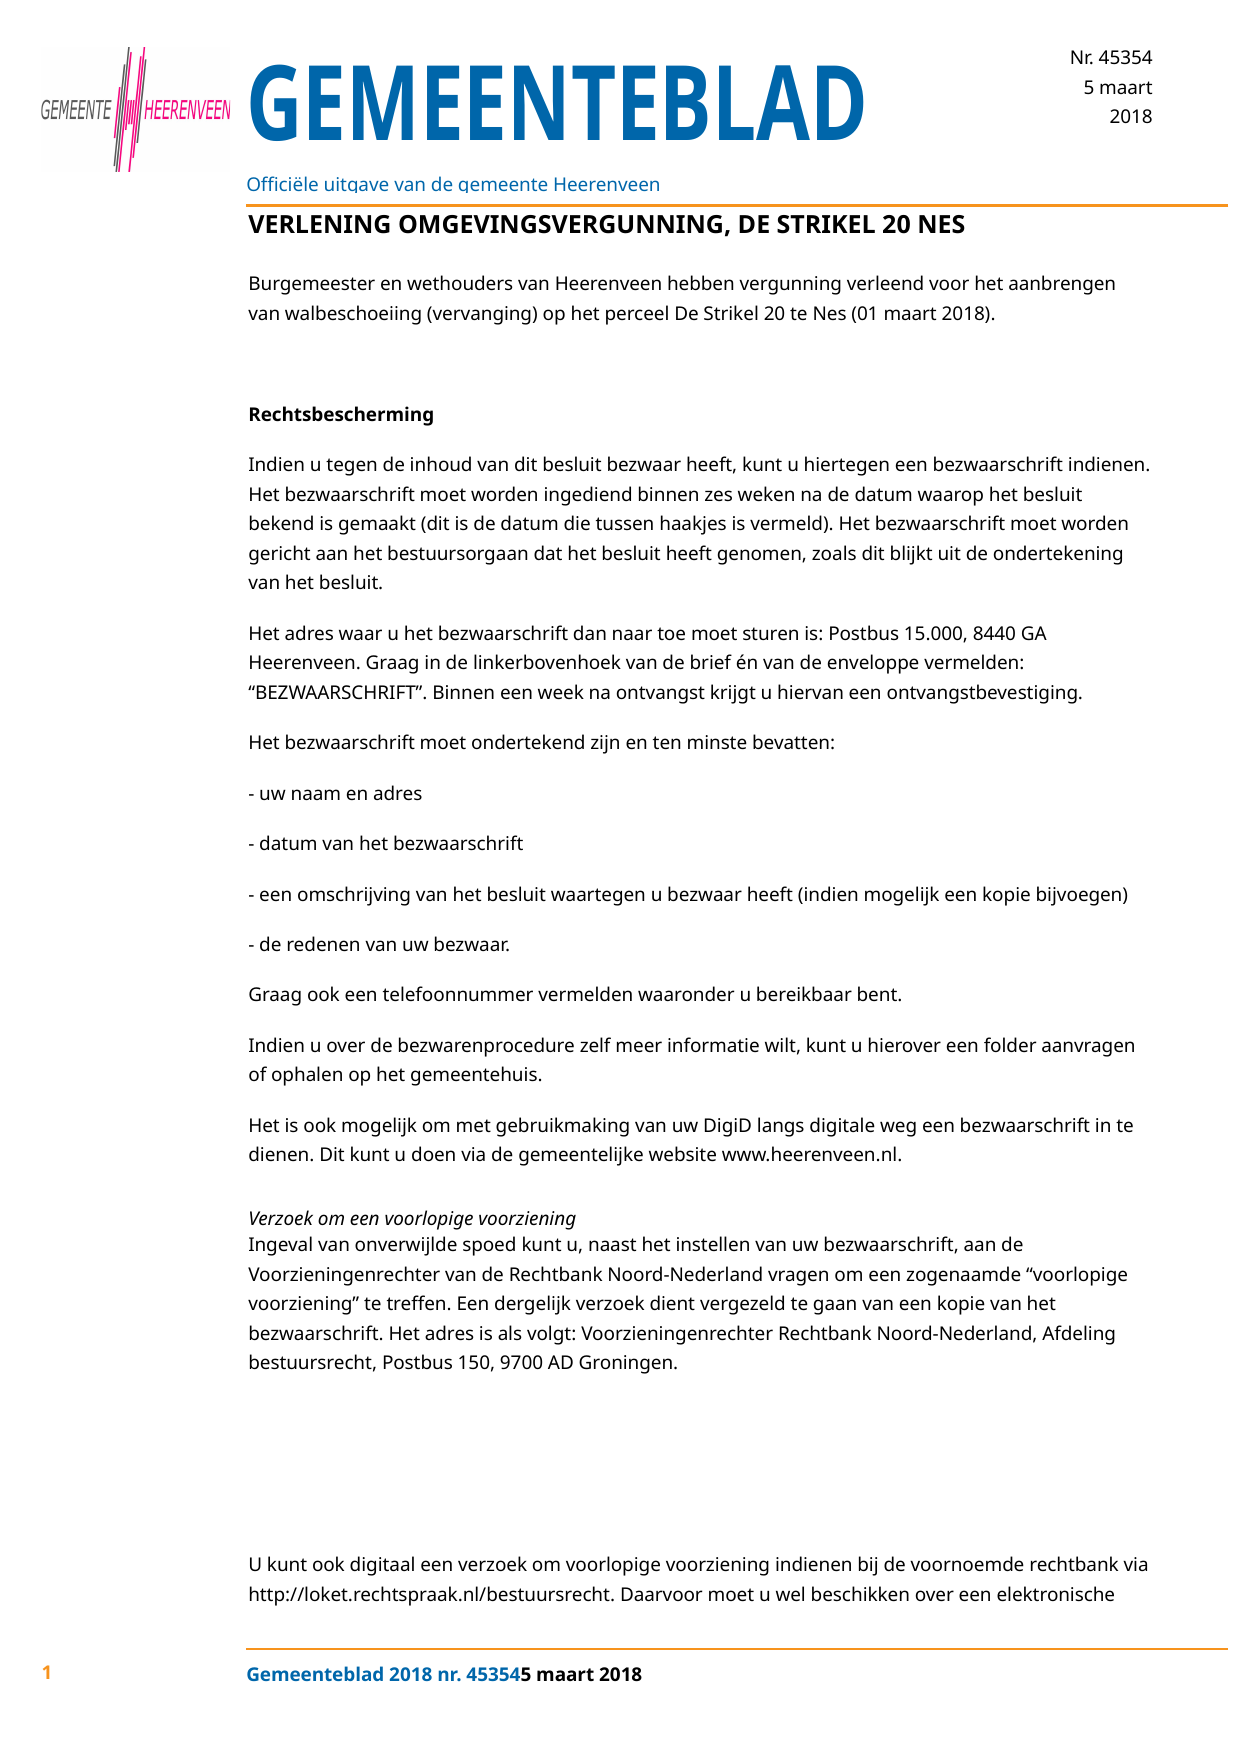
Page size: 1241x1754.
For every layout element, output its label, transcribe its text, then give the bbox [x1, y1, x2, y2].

text Verzoek om een voorlopige voorziening [248, 1206, 1152, 1231]
text - de redenen van uw bezwaar. [248, 931, 1152, 957]
text - datum van het bezwaarschrift [248, 830, 1152, 856]
text - een omschrijving van het besluit waartegen u bezwaar heeft (indien mogelijk een kopie bijvoegen) [248, 881, 1152, 906]
text U kunt ook digitaal een verzoek om voorlopige voorziening indienen bij de voornoemde rechtbank via http://loket.rechtspraak.nl/bestuursrecht. Daarvoor moet u wel beschikken over een elektronische [248, 1551, 1152, 1607]
text Ingeval van onverwijlde spoed kunt u, naast het instellen van uw bezwaarschrift, aan de Voorzieningenrechter van de Rechtbank Noord-Nederland vragen om een zogenaamde “voorlopige voorziening” te treffen. Een dergelijk verzoek dient vergezeld te gaan van een kopie van het bezwaarschrift. Het adres is als volgt: Voorzieningenrechter Rechtbank Noord-Nederland, Afdeling bestuursrecht, Postbus 150, 9700 AD Groningen. [248, 1231, 1152, 1375]
text Graag ook een telefoonnummer vermelden waaronder u bereikbaar bent. [248, 982, 1152, 1007]
text Indien u tegen de inhoud van dit besluit bezwaar heeft, kunt u hiertegen een bezwaarschrift indienen. Het bezwaarschrift moet worden ingediend binnen zes weken na de datum waarop het besluit bekend is gemaakt (dit is de datum die tussen haakjes is vermeld). Het bezwaarschrift moet worden gericht aan het bestuursorgaan dat het besluit heeft genomen, zoals dit blijkt uit de ondertekening van het besluit. [248, 451, 1152, 595]
text - uw naam en adres [248, 780, 1152, 806]
text Indien u over de bezwarenprocedure zelf meer informatie wilt, kunt u hierover een folder aanvragen of ophalen op het gemeentehuis. [248, 1032, 1152, 1087]
text Het bezwaarschrift moet ondertekend zijn en ten minste bevatten: [248, 729, 1152, 755]
text Rechtsbescherming [248, 401, 1152, 426]
text VERLENING OMGEVINGSVERGUNNING, DE STRIKEL 20 NES [248, 207, 1152, 241]
text Het adres waar u het bezwaarschrift dan naar toe moet sturen is: Postbus 15.000, 8440 GA Heerenveen. Graag in de linkerbovenhoek van de brief én van de enveloppe vermelden: “BEZWAARSCHRIFT”. Binnen een week na ontvangst krijgt u hiervan een ontvangstbevestiging. [248, 620, 1152, 705]
text Het is ook mogelijk om met gebruikmaking van uw DigiD langs digitale weg een bezwaarschrift in te dienen. Dit kunt u doen via de gemeentelijke website www.heerenveen.nl. [248, 1112, 1152, 1167]
text Burgemeester en wethouders van Heerenveen hebben vergunning verleend voor het aanbrengen van walbeschoeiing (vervanging) op het perceel De Strikel 20 te Nes (01 maart 2018). [248, 270, 1152, 326]
picture [41, 47, 231, 172]
